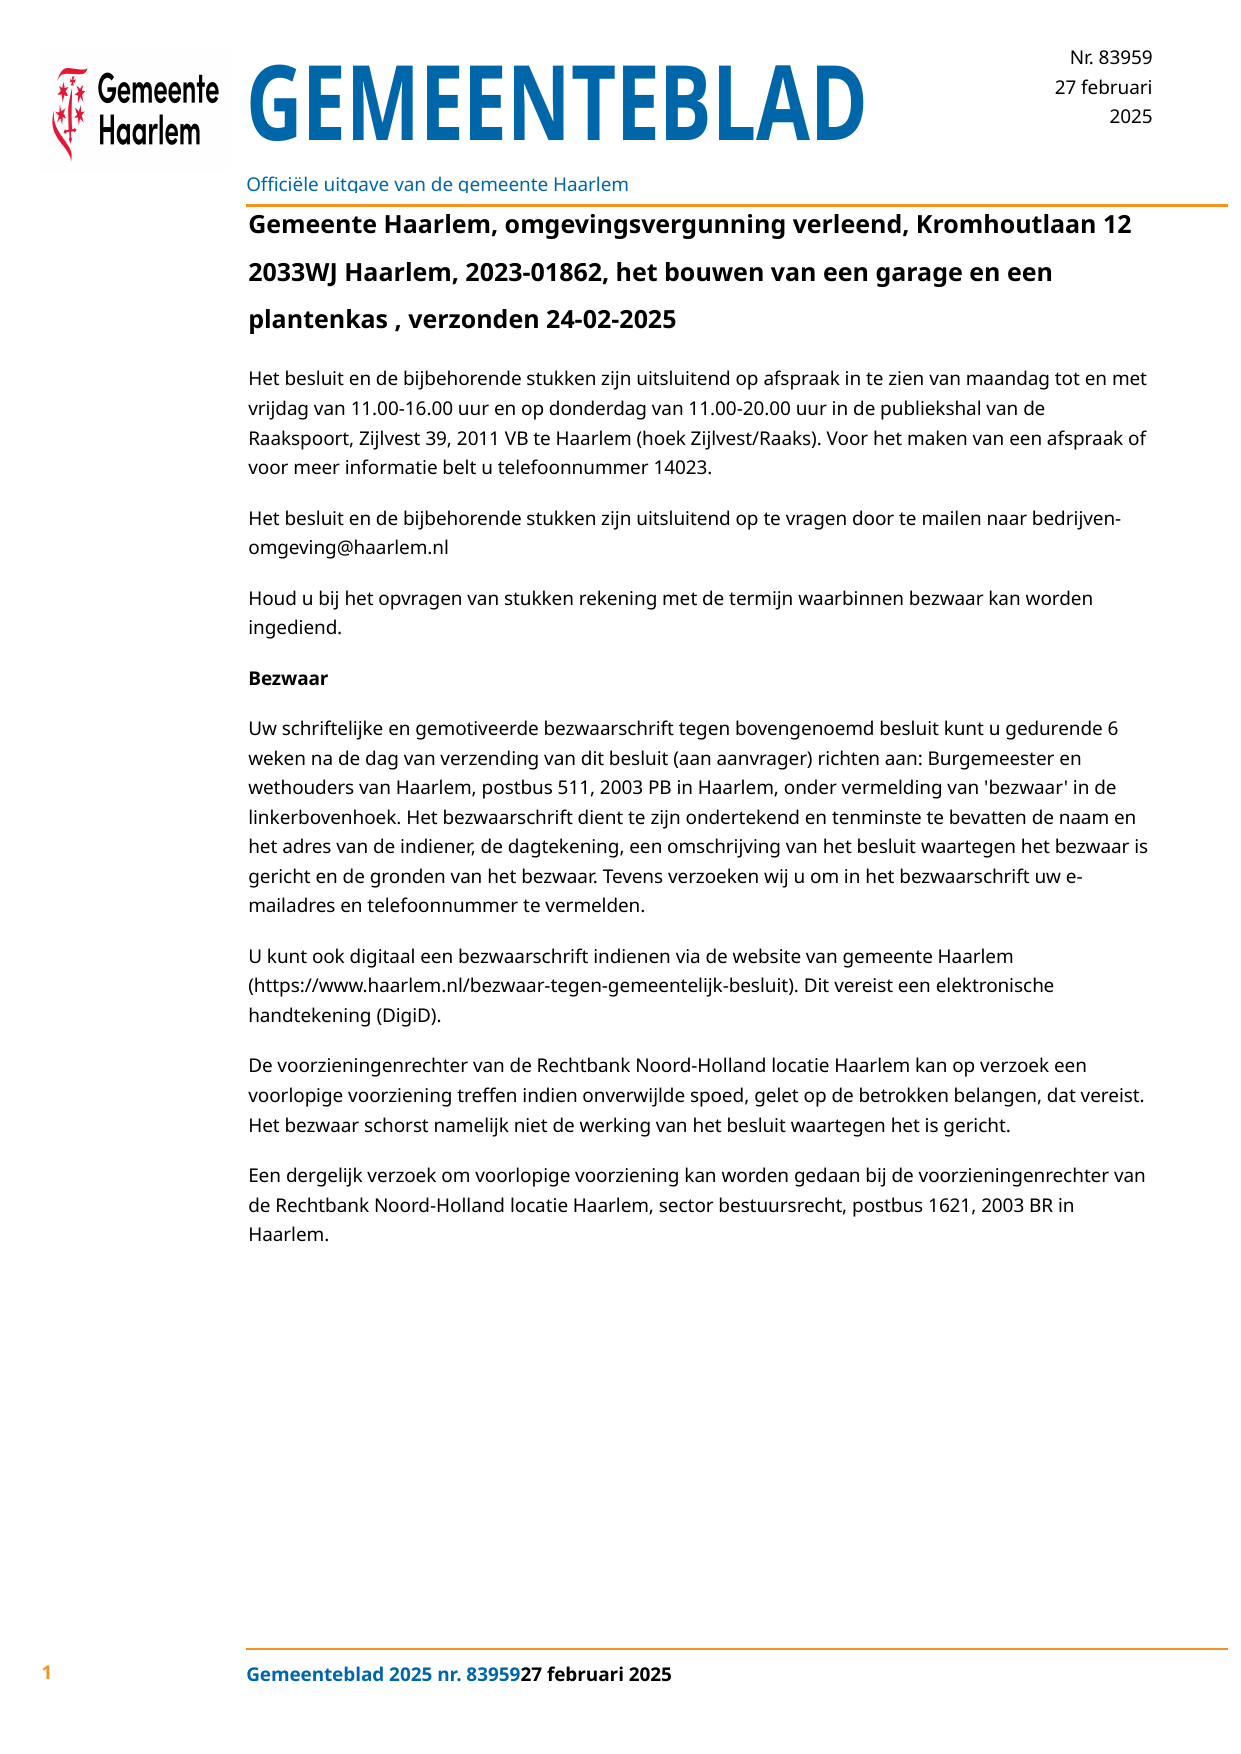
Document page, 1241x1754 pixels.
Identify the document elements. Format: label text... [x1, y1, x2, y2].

text Gemeente Haarlem, omgevingsvergunning verleend, Kromhoutlaan 12 2033WJ Haarlem, 2023-01862, het bouwen van een garage en een plantenkas , verzonden 24-02-2025 [248, 207, 1152, 336]
text Uw schriftelijke en gemotiveerde bezwaarschrift tegen bovengenoemd besluit kunt u gedurende 6 weken na de dag van verzending van dit besluit (aan aanvrager) richten aan: Burgemeester en wethouders van Haarlem, postbus 511, 2003 PB in Haarlem, onder vermelding van 'bezwaar' in de linkerbovenhoek. Het bezwaarschrift dient te zijn ondertekend en tenminste te bevatten de naam en het adres van de indiener, de dagtekening, een omschrijving van het besluit waartegen het bezwaar is gericht en de gronden van het bezwaar. Tevens verzoeken wij u om in het bezwaarschrift uw e-mailadres en telefoonnummer te vermelden. [248, 715, 1152, 918]
text De voorzieningenrechter van de Rechtbank Noord-Holland locatie Haarlem kan op verzoek een voorlopige voorziening treffen indien onverwijlde spoed, gelet op de betrokken belangen, dat vereist. Het bezwaar schorst namelijk niet de werking van het besluit waartegen het is gericht. [248, 1053, 1152, 1137]
picture [41, 47, 231, 172]
text Bezwaar [248, 665, 1152, 690]
text Het besluit en de bijbehorende stukken zijn uitsluitend op afspraak in te zien van maandag tot en met vrijdag van 11.00-16.00 uur en op donderdag van 11.00-20.00 uur in de publiekshal van de Raakspoort, Zijlvest 39, 2011 VB te Haarlem (hoek Zijlvest/Raaks). Voor het maken van een afspraak of voor meer informatie belt u telefoonnummer 14023. [248, 366, 1152, 480]
text U kunt ook digitaal een bezwaarschrift indienen via de website van gemeente Haarlem (https://www.haarlem.nl/bezwaar-tegen-gemeentelijk-besluit). Dit vereist een elektronische handtekening (DigiD). [248, 943, 1152, 1028]
text Een dergelijk verzoek om voorlopige voorziening kan worden gedaan bij de voorzieningenrechter van de Rechtbank Noord-Holland locatie Haarlem, sector bestuursrecht, postbus 1621, 2003 BR in Haarlem. [248, 1162, 1152, 1247]
text Houd u bij het opvragen van stukken rekening met de termijn waarbinnen bezwaar kan worden ingediend. [248, 585, 1152, 640]
text Het besluit en de bijbehorende stukken zijn uitsluitend op te vragen door te mailen naar bedrijven-omgeving@haarlem.nl [248, 505, 1152, 560]
